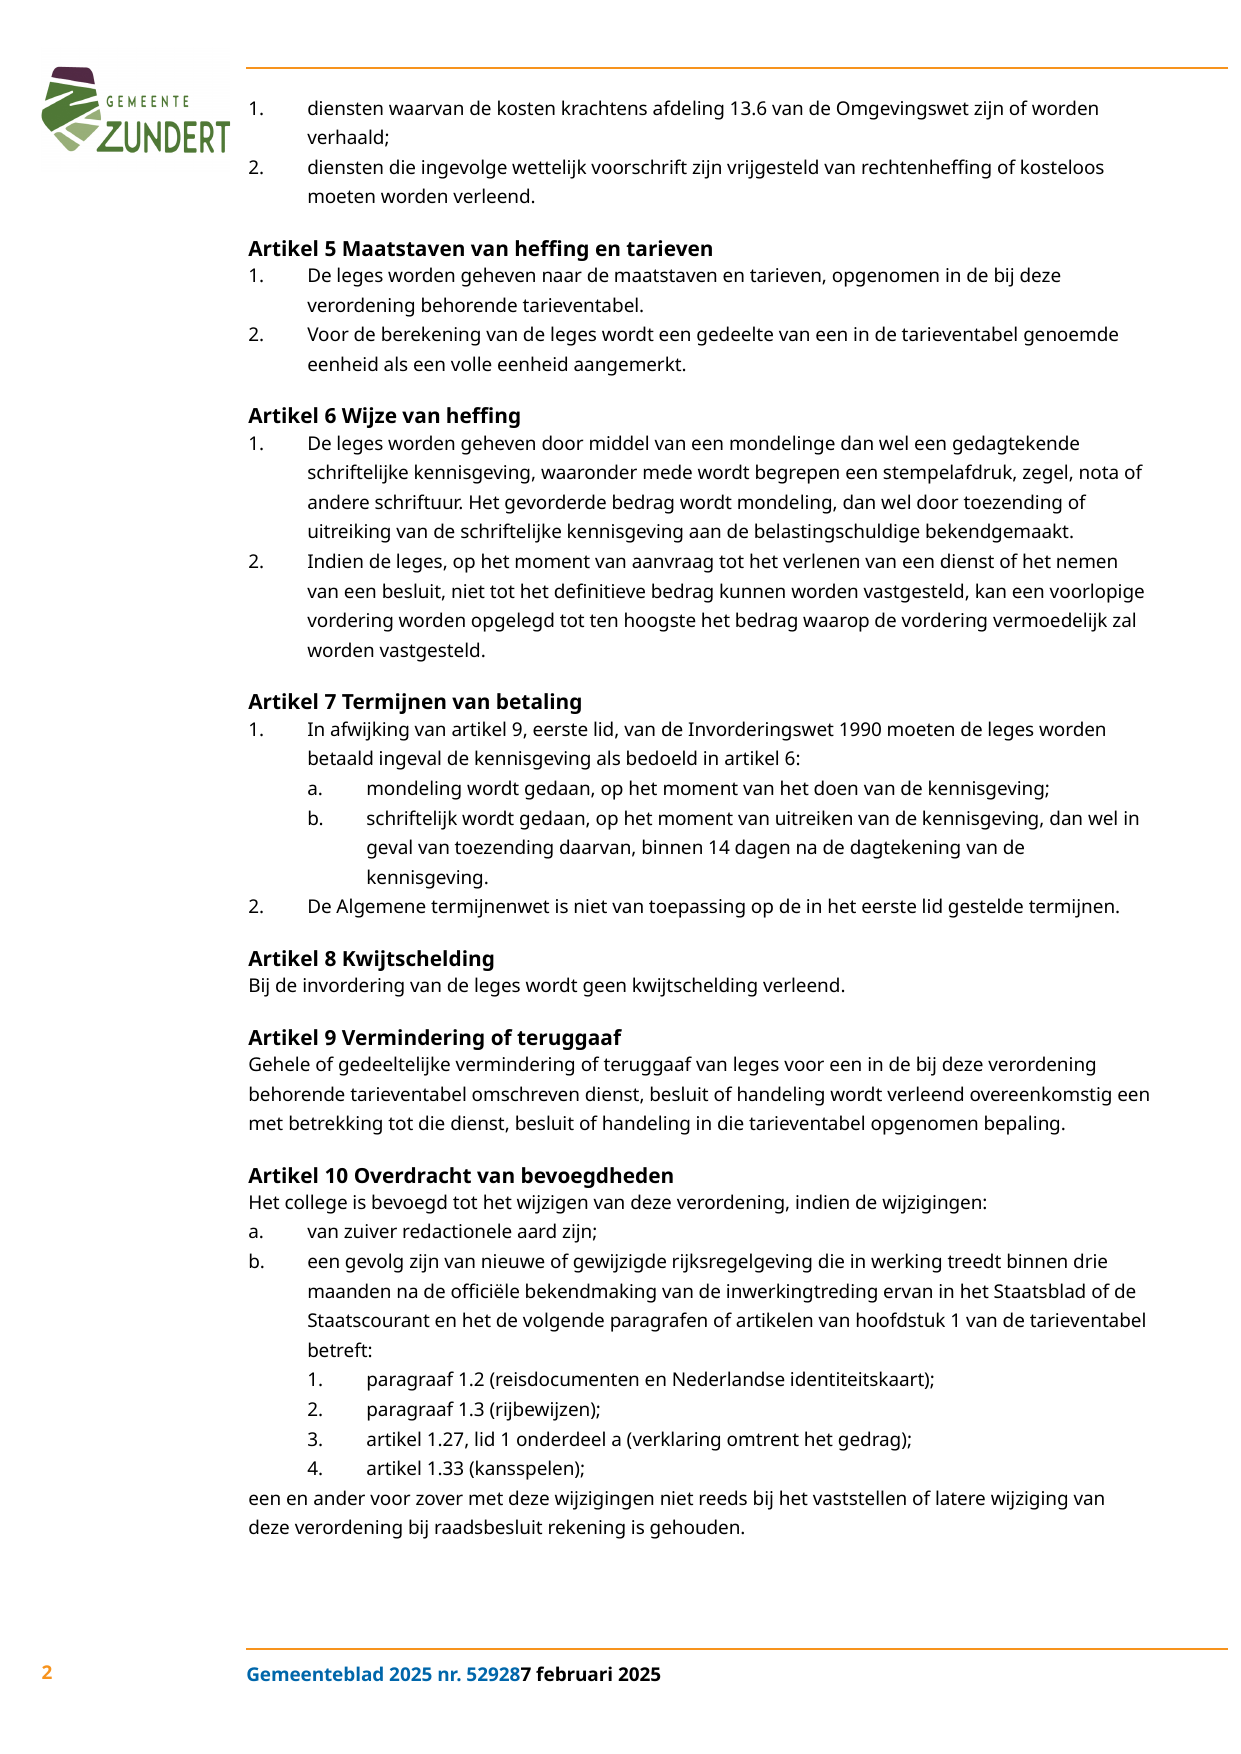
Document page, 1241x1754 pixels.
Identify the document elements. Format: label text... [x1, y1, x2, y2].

list Indien de leges, op het moment van aanvraag tot het verlenen van een dienst of het nemen van een besluit, niet tot het definitieve bedrag kunnen worden vastgesteld, kan een voorlopige vordering worden opgelegd tot ten hoogste het bedrag waarop de vordering vermoedelijk zal worden vastgesteld. [248, 548, 1152, 663]
text Artikel 7 Termijnen van betaling [248, 687, 1152, 716]
text Artikel 6 Wijze van heffing [248, 402, 1152, 430]
list artikel 1.27, lid 1 onderdeel a (verklaring omtrent het gedrag); [307, 1426, 1152, 1452]
list De Algemene termijnenwet is niet van toepassing op de in het eerste lid gestelde termijnen. [248, 893, 1152, 919]
list paragraaf 1.3 (rijbewijzen); [307, 1396, 1152, 1422]
text Bij de invordering van de leges wordt geen kwijtschelding verleend. [248, 972, 1152, 998]
text Artikel 10 Overdracht van bevoegdheden [248, 1161, 1152, 1189]
picture [41, 47, 231, 172]
text Gehele of gedeeltelijke vermindering of teruggaaf van leges voor een in de bij deze verordening behorende tarieventabel omschreven dienst, besluit of handeling wordt verleend overeenkomstig een met betrekking tot die dienst, besluit of handeling in die tarieventabel opgenomen bepaling. [248, 1051, 1152, 1136]
list diensten waarvan de kosten krachtens afdeling 13.6 van de Omgevingswet zijn of worden verhaald; [248, 95, 1152, 150]
text Artikel 8 Kwijtschelding [248, 944, 1152, 972]
list Voor de berekening van de leges wordt een gedeelte van een in de tarieventabel genoemde eenheid als een volle eenheid aangemerkt. [248, 322, 1152, 377]
list schriftelijk wordt gedaan, op het moment van uitreiken van de kennisgeving, dan wel in geval van toezending daarvan, binnen 14 dagen na de dagtekening van de kennisgeving. [307, 805, 1152, 889]
text een en ander voor zover met deze wijzigingen niet reeds bij het vaststellen of latere wijziging van deze verordening bij raadsbesluit rekening is gehouden. [248, 1485, 1152, 1540]
list diensten die ingevolge wettelijk voorschrift zijn vrijgesteld van rechtenheffing of kosteloos moeten worden verleend. [248, 154, 1152, 209]
list artikel 1.33 (kansspelen); [307, 1455, 1152, 1481]
list De leges worden geheven door middel van een mondelinge dan wel een gedagtekende schriftelijke kennisgeving, waaronder mede wordt begrepen een stempelafdruk, zegel, nota of andere schriftuur. Het gevorderde bedrag wordt mondeling, dan wel door toezending of uitreiking van de schriftelijke kennisgeving aan de belastingschuldige bekendgemaakt. [248, 430, 1152, 544]
list mondeling wordt gedaan, op het moment van het doen van de kennisgeving; [307, 775, 1152, 801]
list In afwijking van artikel 9, eerste lid, van de Invorderingswet 1990 moeten de leges worden betaald ingeval de kennisgeving als bedoeld in artikel 6: [248, 716, 1152, 771]
text Het college is bevoegd tot het wijzigen van deze verordening, indien de wijzigingen: [248, 1189, 1152, 1215]
list De leges worden geheven naar de maatstaven en tarieven, opgenomen in de bij deze verordening behorende tarieventabel. [248, 262, 1152, 318]
list paragraaf 1.2 (reisdocumenten en Nederlandse identiteitskaart); [307, 1367, 1152, 1392]
text Artikel 5 Maatstaven van heffing en tarieven [248, 234, 1152, 262]
list van zuiver redactionele aard zijn; [248, 1219, 1152, 1244]
text Artikel 9 Vermindering of teruggaaf [248, 1023, 1152, 1051]
list een gevolg zijn van nieuwe of gewijzigde rijksregelgeving die in werking treedt binnen drie maanden na de officiële bekendmaking van de inwerkingtreding ervan in het Staatsblad of de Staatscourant en het de volgende paragrafen of artikelen van hoofdstuk 1 van de tarieventabel betreft: [248, 1248, 1152, 1363]
